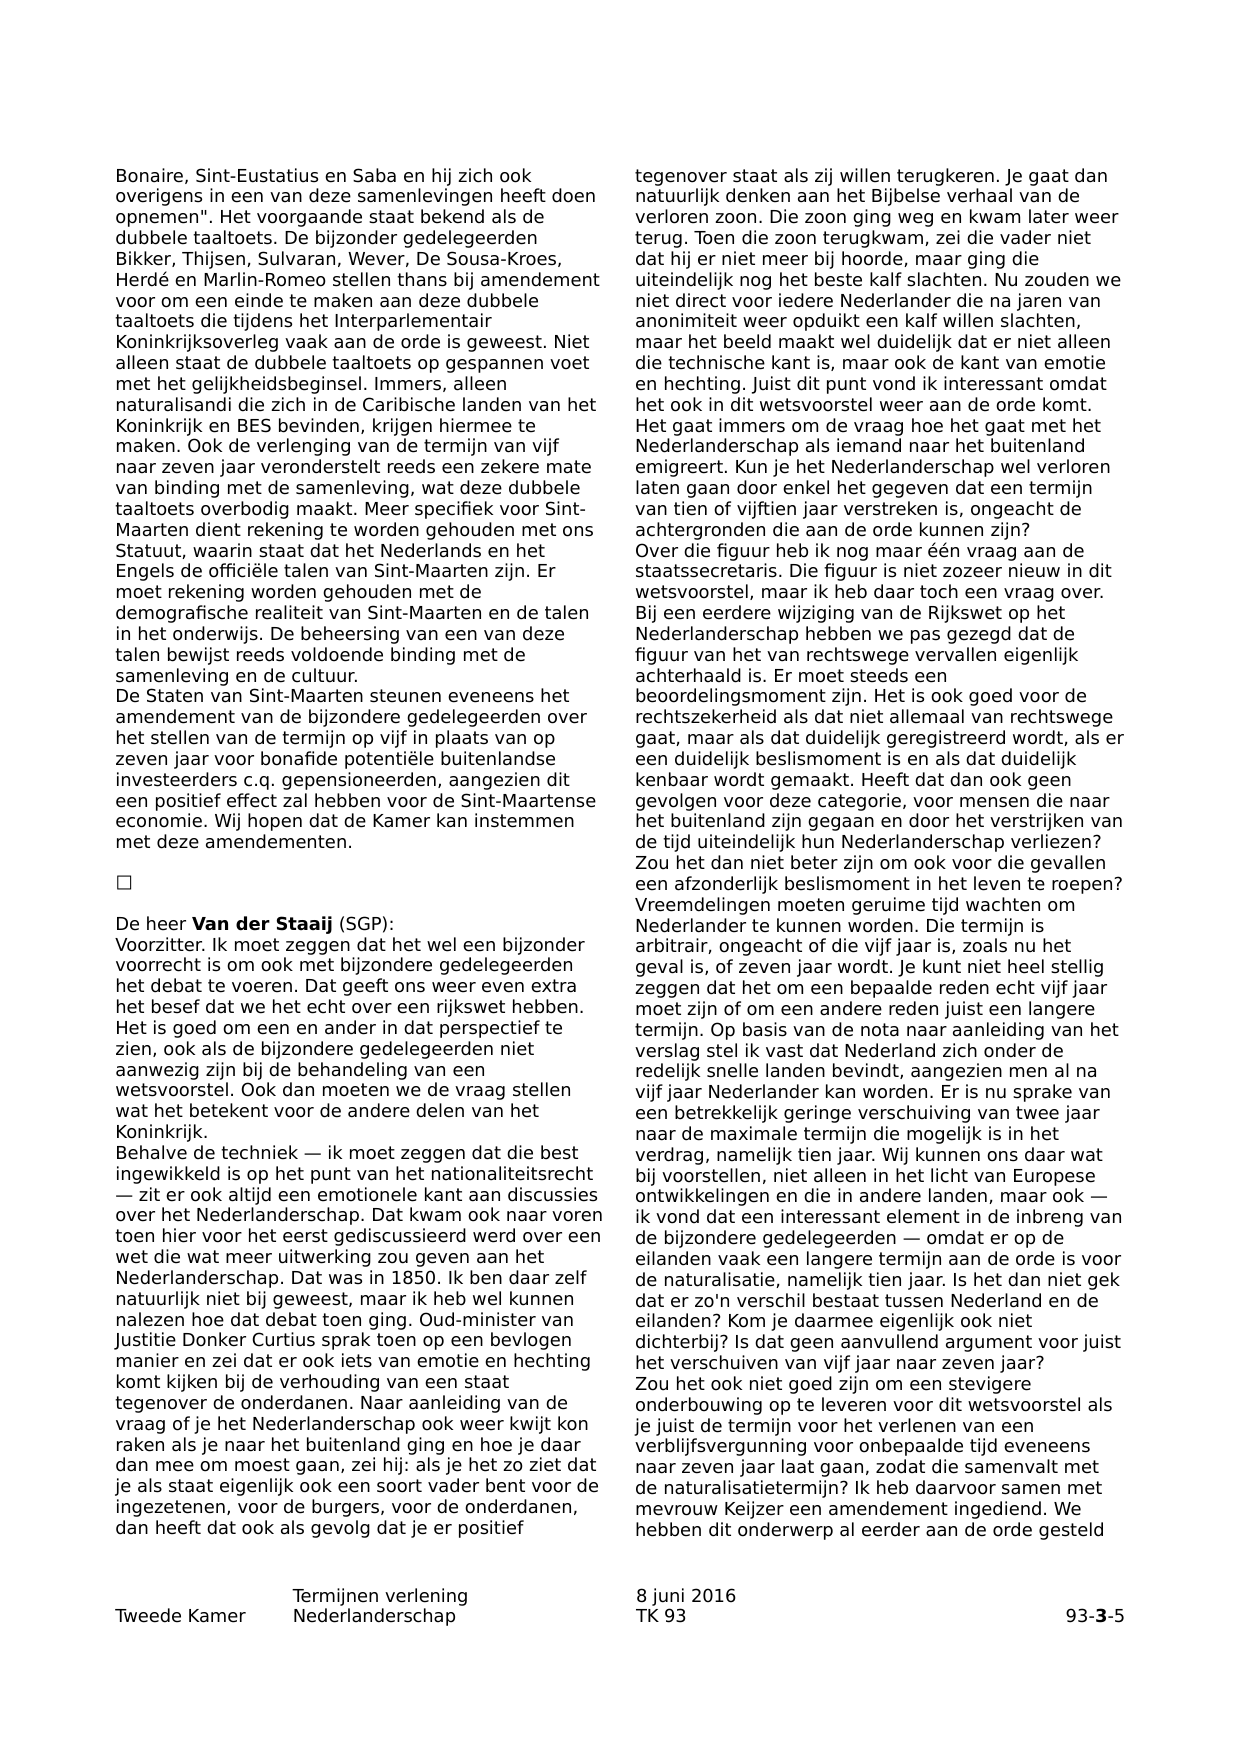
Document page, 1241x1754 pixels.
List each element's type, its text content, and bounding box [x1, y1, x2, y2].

text De heer Van der Staaij (SGP): [115, 913, 605, 934]
text Bonaire, Sint-Eustatius en Saba en hij zich ook overigens in een van deze samenlevingen heeft doen opnemen". Het voorgaande staat bekend als de dubbele taaltoets. De bijzonder gedelegeerden Bikker, Thijsen, Sulvaran, Wever, De Sousa-Kroes, Herdé en Marlin-Romeo stellen thans bij amendement voor om een einde te maken aan deze dubbele taaltoets die tijdens het Interparlementair Koninkrijksoverleg vaak aan de orde is geweest. Niet alleen staat de dubbele taaltoets op gespannen voet met het gelijkheidsbeginsel. Immers, alleen naturalisandi die zich in de Caribische landen van het Koninkrijk en BES bevinden, krijgen hiermee te maken. Ook de verlenging van de termijn van vijf naar zeven jaar veronderstelt reeds een zekere mate van binding met de samenleving, wat deze dubbele taaltoets overbodig maakt. Meer specifiek voor Sint-Maarten dient rekening te worden gehouden met ons Statuut, waarin staat dat het Nederlands en het Engels de officiële talen van Sint-Maarten zijn. Er moet rekening worden gehouden met de demografische realiteit van Sint-Maarten en de talen in het onderwijs. De beheersing van een van deze talen bewijst reeds voldoende binding met de samenleving en de cultuur. [115, 165, 605, 686]
text Zou het ook niet goed zijn om een stevigere onderbouwing op te leveren voor dit wetsvoorstel als je juist de termijn voor het verlenen van een verblijfsvergunning voor onbepaalde tijd eveneens naar zeven jaar laat gaan, zodat die samenvalt met de naturalisatietermijn? Ik heb daarvoor samen met mevrouw Keijzer een amendement ingediend. We hebben dit onderwerp al eerder aan de orde gesteld [635, 1374, 1125, 1540]
text tegenover staat als zij willen terugkeren. Je gaat dan natuurlijk denken aan het Bijbelse verhaal van de verloren zoon. Die zoon ging weg en kwam later weer terug. Toen die zoon terugkwam, zei die vader niet dat hij er niet meer bij hoorde, maar ging die uiteindelijk nog het beste kalf slachten. Nu zouden we niet direct voor iedere Nederlander die na jaren van anonimiteit weer opduikt een kalf willen slachten, maar het beeld maakt wel duidelijk dat er niet alleen die technische kant is, maar ook de kant van emotie en hechting. Juist dit punt vond ik interessant omdat het ook in dit wetsvoorstel weer aan de orde komt. Het gaat immers om de vraag hoe het gaat met het Nederlanderschap als iemand naar het buitenland emigreert. Kun je het Nederlanderschap wel verloren laten gaan door enkel het gegeven dat een termijn van tien of vijftien jaar verstreken is, ongeacht de achtergronden die aan de orde kunnen zijn? [635, 165, 1125, 540]
text Over die figuur heb ik nog maar één vraag aan de staatssecretaris. Die figuur is niet zozeer nieuw in dit wetsvoorstel, maar ik heb daar toch een vraag over. Bij een eerdere wijziging van de Rijkswet op het Nederlanderschap hebben we pas gezegd dat de figuur van het van rechtswege vervallen eigenlijk achterhaald is. Er moet steeds een beoordelingsmoment zijn. Het is ook goed voor de rechtszekerheid als dat niet allemaal van rechtswege gaat, maar als dat duidelijk geregistreerd wordt, als er een duidelijk beslismoment is en als dat duidelijk kenbaar wordt gemaakt. Heeft dat dan ook geen gevolgen voor deze categorie, voor mensen die naar het buitenland zijn gegaan en door het verstrijken van de tijd uiteindelijk hun Nederlanderschap verliezen? Zou het dan niet beter zijn om ook voor die gevallen een afzonderlijk beslismoment in het leven te roepen? [635, 540, 1125, 894]
text Voorzitter. Ik moet zeggen dat het wel een bijzonder voorrecht is om ook met bijzondere gedelegeerden het debat te voeren. Dat geeft ons weer even extra het besef dat we het echt over een rijkswet hebben. Het is goed om een en ander in dat perspectief te zien, ook als de bijzondere gedelegeerden niet aanwezig zijn bij de behandeling van een wetsvoorstel. Ook dan moeten we de vraag stellen wat het betekent voor de andere delen van het Koninkrijk. [115, 934, 605, 1143]
text Vreemdelingen moeten geruime tijd wachten om Nederlander te kunnen worden. Die termijn is arbitrair, ongeacht of die vijf jaar is, zoals nu het geval is, of zeven jaar wordt. Je kunt niet heel stellig zeggen dat het om een bepaalde reden echt vijf jaar moet zijn of om een andere reden juist een langere termijn. Op basis van de nota naar aanleiding van het verslag stel ik vast dat Nederland zich onder de redelijk snelle landen bevindt, aangezien men al na vijf jaar Nederlander kan worden. Er is nu sprake van een betrekkelijk geringe verschuiving van twee jaar naar de maximale termijn die mogelijk is in het verdrag, namelijk tien jaar. Wij kunnen ons daar wat bij voorstellen, niet alleen in het licht van Europese ontwikkelingen en die in andere landen, maar ook — ik vond dat een interessant element in de inbreng van de bijzondere gedelegeerden — omdat er op de eilanden vaak een langere termijn aan de orde is voor de naturalisatie, namelijk tien jaar. Is het dan niet gek dat er zo'n verschil bestaat tussen Nederland en de eilanden? Kom je daarmee eigenlijk ook niet dichterbij? Is dat geen aanvullend argument voor juist het verschuiven van vijf jaar naar zeven jaar? [635, 894, 1125, 1374]
text ⬜ [115, 873, 605, 893]
text De Staten van Sint-Maarten steunen eveneens het amendement van de bijzondere gedelegeerden over het stellen van de termijn op vijf in plaats van op zeven jaar voor bonafide potentiële buitenlandse investeerders c.q. gepensioneerden, aangezien dit een positief effect zal hebben voor de Sint-Maartense economie. Wij hopen dat de Kamer kan instemmen met deze amendementen. [115, 686, 605, 853]
text Behalve de techniek — ik moet zeggen dat die best ingewikkeld is op het punt van het nationaliteitsrecht — zit er ook altijd een emotionele kant aan discussies over het Nederlanderschap. Dat kwam ook naar voren toen hier voor het eerst gediscussieerd werd over een wet die wat meer uitwerking zou geven aan het Nederlanderschap. Dat was in 1850. Ik ben daar zelf natuurlijk niet bij geweest, maar ik heb wel kunnen nalezen hoe dat debat toen ging. Oud-minister van Justitie Donker Curtius sprak toen op een bevlogen manier en zei dat er ook iets van emotie en hechting komt kijken bij de verhouding van een staat tegenover de onderdanen. Naar aanleiding van de vraag of je het Nederlanderschap ook weer kwijt kon raken als je naar het buitenland ging en hoe je daar dan mee om moest gaan, zei hij: als je het zo ziet dat je als staat eigenlijk ook een soort vader bent voor de ingezetenen, voor de burgers, voor de onderdanen, dan heeft dat ook als gevolg dat je er positief [115, 1143, 605, 1538]
